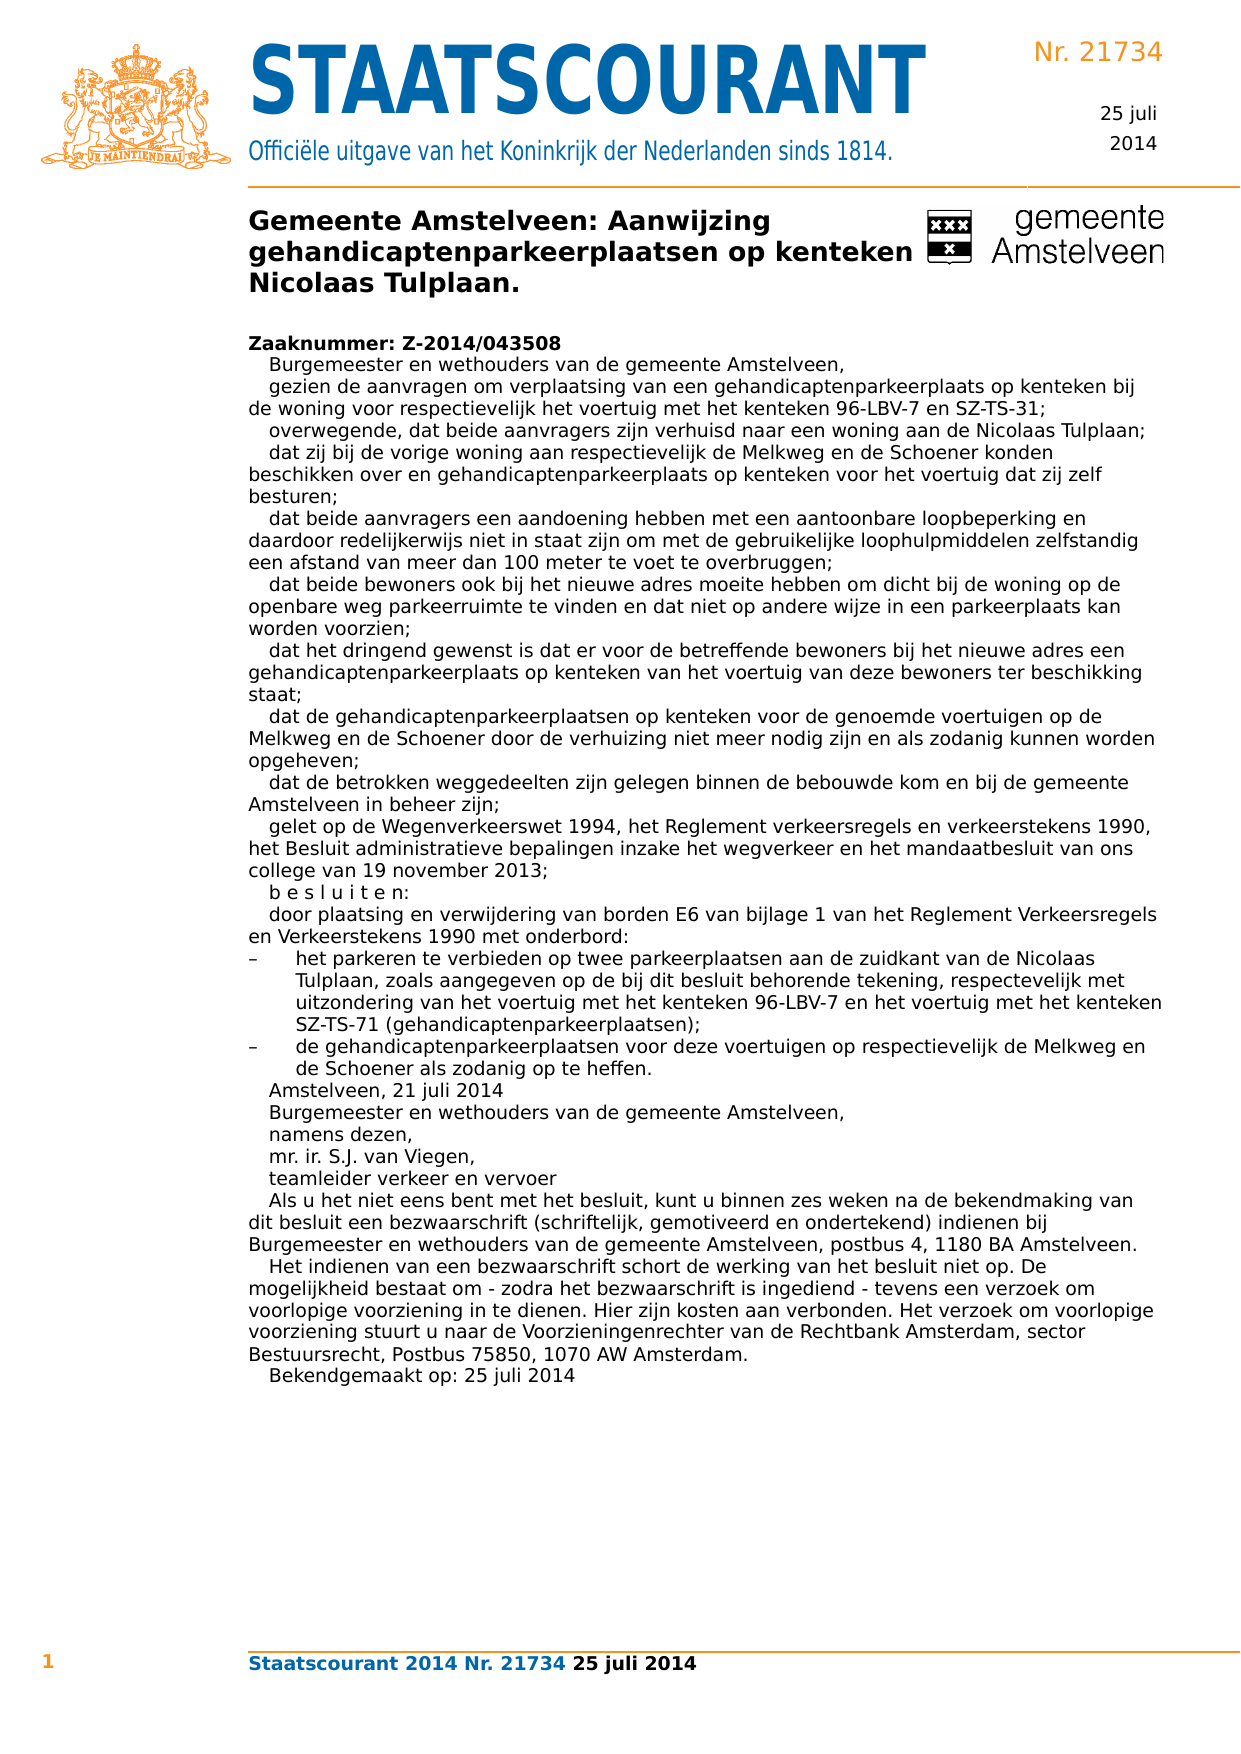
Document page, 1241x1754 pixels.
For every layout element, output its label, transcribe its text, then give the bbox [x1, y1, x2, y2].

text teamleider verkeer en vervoer [248, 1168, 1163, 1189]
picture [927, 205, 1164, 265]
text dat de betrokken weggedeelten zijn gelegen binnen de bebouwde kom en bij de gemeente Amstelveen in beheer zijn; [248, 772, 1163, 816]
text overwegende, dat beide aanvragers zijn verhuisd naar een woning aan de Nicolaas Tulplaan; [248, 420, 1163, 442]
subtitle Gemeente Amstelveen: Aanwijzing gehandicaptenparkeerplaatsen op kenteken Nicolaas Tulplaan. [248, 206, 1163, 299]
text dat het dringend gewenst is dat er voor de betreffende bewoners bij het nieuwe adres een gehandicaptenparkeerplaats op kenteken van het voertuig van deze bewoners ter beschikking staat; [248, 640, 1163, 706]
text dat de gehandicaptenparkeerplaatsen op kenteken voor de genoemde voertuigen op de Melkweg en de Schoener door de verhuizing niet meer nodig zijn en als zodanig kunnen worden opgeheven; [248, 706, 1163, 772]
text dat beide bewoners ook bij het nieuwe adres moeite hebben om dicht bij de woning op de openbare weg parkeerruimte te vinden en dat niet op andere wijze in een parkeerplaats kan worden voorzien; [248, 574, 1163, 640]
text Burgemeester en wethouders van de gemeente Amstelveen, [248, 1102, 1163, 1124]
text Burgemeester en wethouders van de gemeente Amstelveen, [248, 354, 1163, 376]
text door plaatsing en verwijdering van borden E6 van bijlage 1 van het Reglement Verkeersregels en Verkeerstekens 1990 met onderbord: [248, 904, 1163, 948]
text Zaaknummer: Z-2014/043508 [248, 332, 1163, 354]
text dat zij bij de vorige woning aan respectievelijk de Melkweg en de Schoener konden beschikken over en gehandicaptenparkeerplaats op kenteken voor het voertuig dat zij zelf besturen; [248, 442, 1163, 508]
text dat beide aanvragers een aandoening hebben met een aantoonbare loopbeperking en daardoor redelijkerwijs niet in staat zijn om met de gebruikelijke loophulpmiddelen zelfstandig een afstand van meer dan 100 meter te voet te overbruggen; [248, 508, 1163, 574]
list de gehandicaptenparkeerplaatsen voor deze voertuigen op respectievelijk de Melkweg en de Schoener als zodanig op te heffen. [248, 1036, 1163, 1080]
text gelet op de Wegenverkeerswet 1994, het Reglement verkeersregels en verkeerstekens 1990, het Besluit administratieve bepalingen inzake het wegverkeer en het mandaatbesluit van ons college van 19 november 2013; [248, 816, 1163, 882]
picture [41, 44, 231, 169]
text Als u het niet eens bent met het besluit, kunt u binnen zes weken na de bekendmaking van dit besluit een bezwaarschrift (schriftelijk, gemotiveerd en ondertekend) indienen bij Burgemeester en wethouders van de gemeente Amstelveen, postbus 4, 1180 BA Amstelveen. [248, 1189, 1163, 1256]
text b e s l u i t e n: [248, 882, 1163, 904]
list het parkeren te verbieden op twee parkeerplaatsen aan de zuidkant van de Nicolaas Tulplaan, zoals aangegeven op de bij dit besluit behorende tekening, respectevelijk met uitzondering van het voertuig met het kenteken 96-LBV-7 en het voertuig met het kenteken SZ-TS-71 (gehandicaptenparkeerplaatsen); [248, 948, 1163, 1036]
text namens dezen, [248, 1124, 1163, 1146]
text Het indienen van een bezwaarschrift schort de werking van het besluit niet op. De mogelijkheid bestaat om - zodra het bezwaarschrift is ingediend - tevens een verzoek om voorlopige voorziening in te dienen. Hier zijn kosten aan verbonden. Het verzoek om voorlopige voorziening stuurt u naar de Voorzieningenrechter van de Rechtbank Amsterdam, sector Bestuursrecht, Postbus 75850, 1070 AW Amsterdam. [248, 1256, 1163, 1365]
text Amstelveen, 21 juli 2014 [248, 1080, 1163, 1102]
text Bekendgemaakt op: 25 juli 2014 [248, 1365, 1163, 1387]
text gezien de aanvragen om verplaatsing van een gehandicaptenparkeerplaats op kenteken bij de woning voor respectievelijk het voertuig met het kenteken 96-LBV-7 en SZ-TS-31; [248, 376, 1163, 420]
text mr. ir. S.J. van Viegen, [248, 1146, 1163, 1168]
